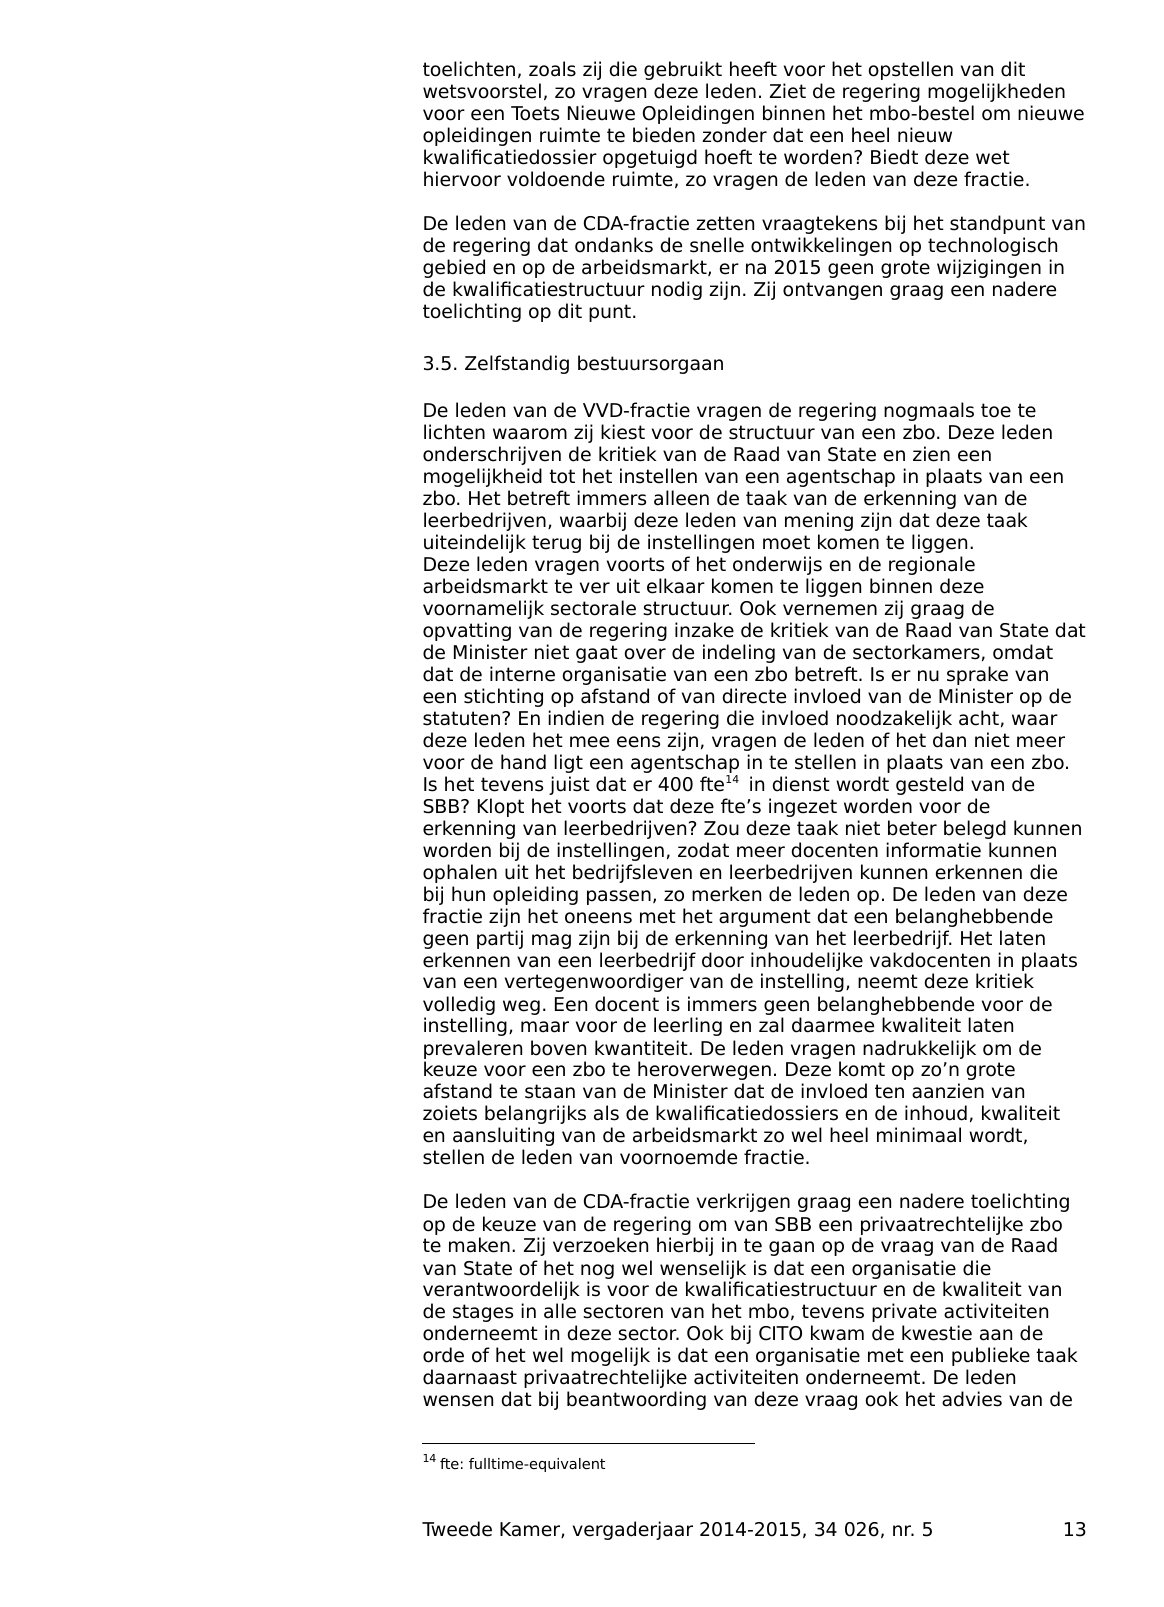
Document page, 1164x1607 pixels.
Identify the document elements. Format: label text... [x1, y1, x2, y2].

text fte: fulltime-equivalent [422, 1452, 1087, 1474]
text De leden van de CDA-fractie zetten vraagtekens bij het standpunt van de regering dat ondanks de snelle ontwikkelingen op technologisch gebied en op de arbeidsmarkt, er na 2015 geen grote wijzigingen in de kwalificatiestructuur nodig zijn. Zij ontvangen graag een nadere toelichting op dit punt. [422, 213, 1087, 323]
text Deze leden vragen voorts of het onderwijs en de regionale arbeidsmarkt te ver uit elkaar komen te liggen binnen deze voornamelijk sectorale structuur. Ook vernemen zij graag de opvatting van de regering inzake de kritiek van de Raad van State dat de Minister niet gaat over de indeling van de sectorkamers, omdat dat de interne organisatie van een zbo betreft. Is er nu sprake van een stichting op afstand of van directe invloed van de Minister op de statuten? En indien de regering die invloed noodzakelijk acht, waar deze leden het mee eens zijn, vragen de leden of het dan niet meer voor de hand ligt een agentschap in te stellen in plaats van een zbo. [422, 554, 1087, 774]
text De leden van de VVD-fractie vragen de regering nogmaals toe te lichten waarom zij kiest voor de structuur van een zbo. Deze leden onderschrijven de kritiek van de Raad van State en zien een mogelijkheid tot het instellen van een agentschap in plaats van een zbo. Het betreft immers alleen de taak van de erkenning van de leerbedrijven, waarbij deze leden van mening zijn dat deze taak uiteindelijk terug bij de instellingen moet komen te liggen. [422, 400, 1087, 554]
text toelichten, zoals zij die gebruikt heeft voor het opstellen van dit wetsvoorstel, zo vragen deze leden. Ziet de regering mogelijkheden voor een Toets Nieuwe Opleidingen binnen het mbo-bestel om nieuwe opleidingen ruimte te bieden zonder dat een heel nieuw kwalificatiedossier opgetuigd hoeft te worden? Biedt deze wet hiervoor voldoende ruimte, zo vragen de leden van deze fractie. [422, 59, 1087, 191]
subtitle 3.5. Zelfstandig bestuursorgaan [422, 353, 1087, 375]
text De leden van de CDA-fractie verkrijgen graag een nadere toelichting op de keuze van de regering om van SBB een privaatrechtelijke zbo te maken. Zij verzoeken hierbij in te gaan op de vraag van de Raad van State of het nog wel wenselijk is dat een organisatie die verantwoordelijk is voor de kwalificatiestructuur en de kwaliteit van de stages in alle sectoren van het mbo, tevens private activiteiten onderneemt in deze sector. Ook bij CITO kwam de kwestie aan de orde of het wel mogelijk is dat een organisatie met een publieke taak daarnaast privaatrechtelijke activiteiten onderneemt. De leden wensen dat bij beantwoording van deze vraag ook het advies van de [422, 1191, 1087, 1411]
text Is het tevens juist dat er 400 fte in dienst wordt gesteld van de SBB? Klopt het voorts dat deze fte’s ingezet worden voor de erkenning van leerbedrijven? Zou deze taak niet beter belegd kunnen worden bij de instellingen, zodat meer docenten informatie kunnen ophalen uit het bedrijfsleven en leerbedrijven kunnen erkennen die bij hun opleiding passen, zo merken de leden op. De leden van deze fractie zijn het oneens met het argument dat een belanghebbende geen partij mag zijn bij de erkenning van het leerbedrijf. Het laten erkennen van een leerbedrijf door inhoudelijke vakdocenten in plaats van een vertegenwoordiger van de instelling, neemt deze kritiek volledig weg. Een docent is immers geen belanghebbende voor de instelling, maar voor de leerling en zal daarmee kwaliteit laten prevaleren boven kwantiteit. De leden vragen nadrukkelijk om de keuze voor een zbo te heroverwegen. Deze komt op zo’n grote afstand te staan van de Minister dat de invloed ten aanzien van zoiets belangrijks als de kwalificatiedossiers en de inhoud, kwaliteit en aansluiting van de arbeidsmarkt zo wel heel minimaal wordt, stellen de leden van voornoemde fractie. [422, 774, 1087, 1169]
